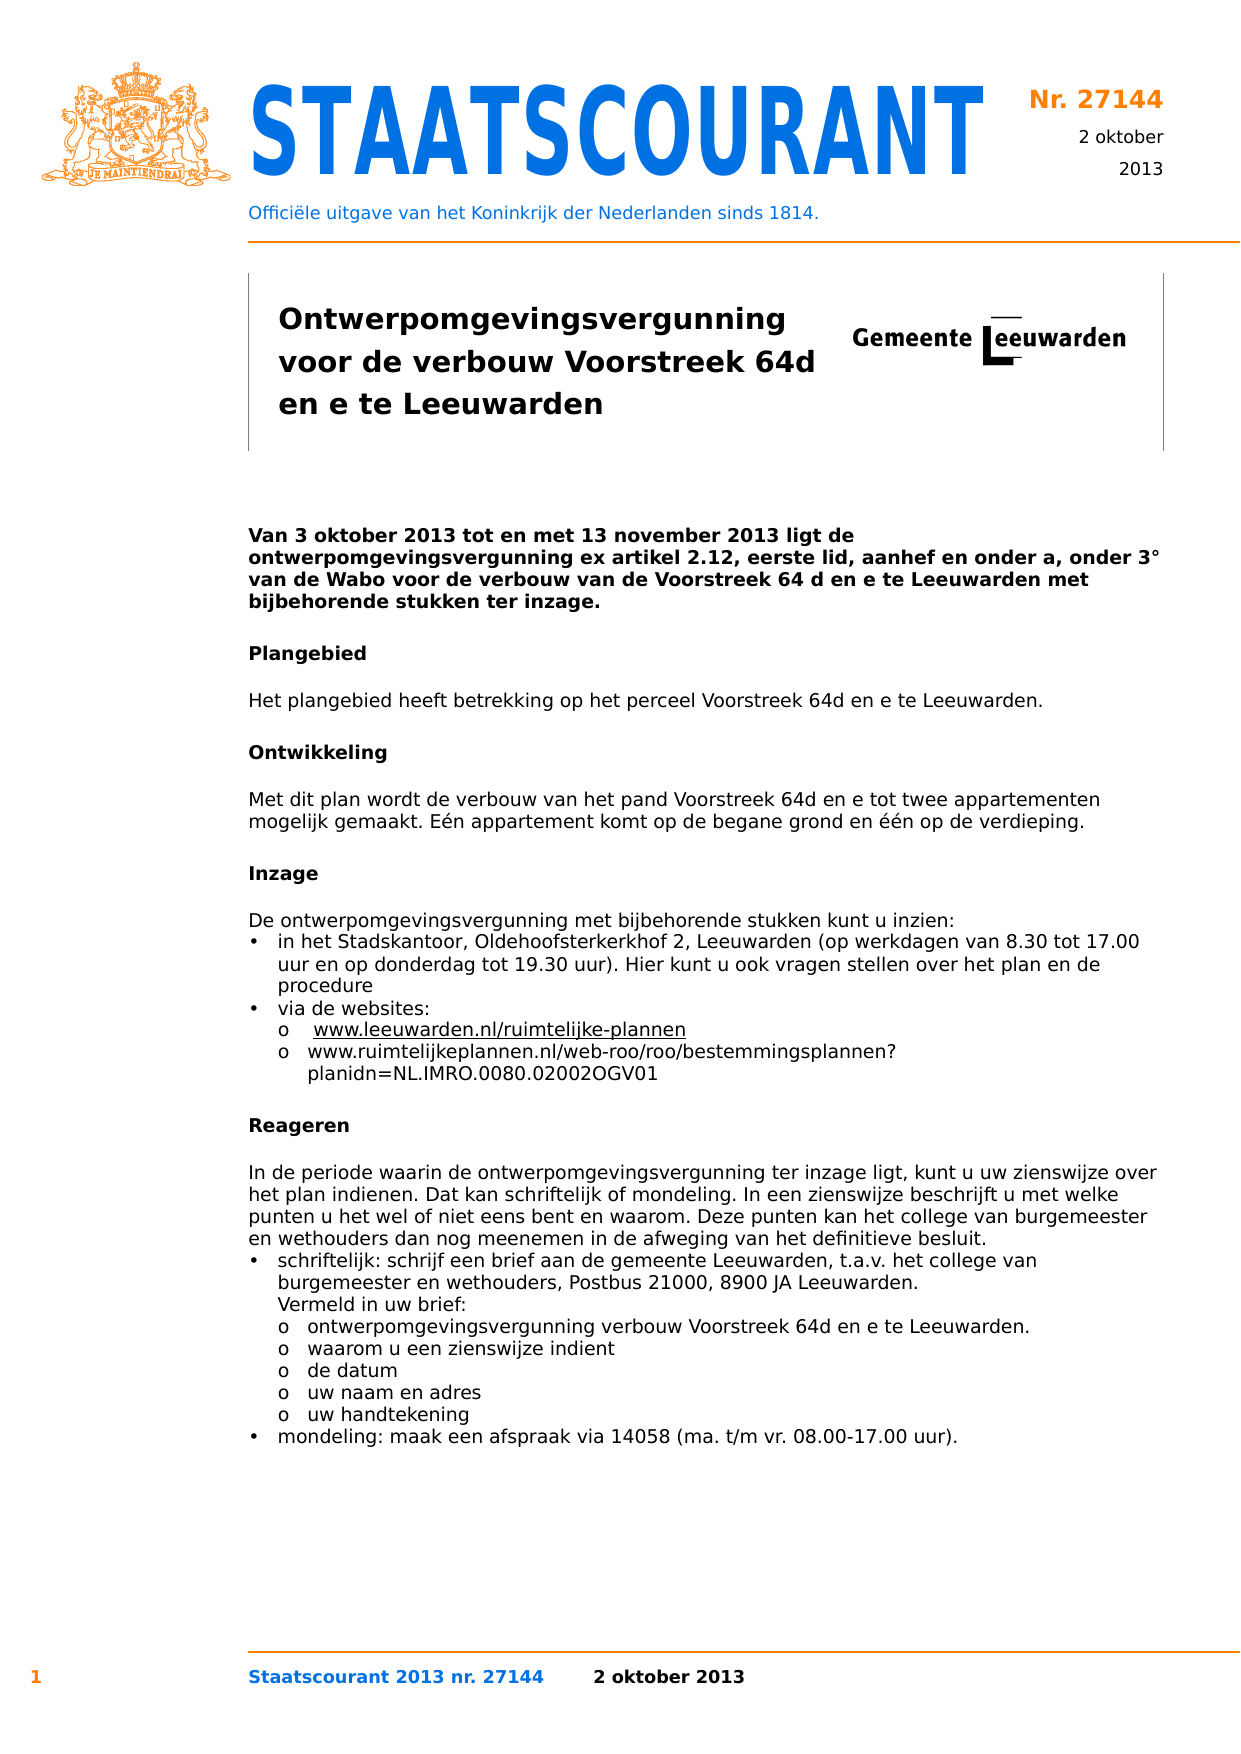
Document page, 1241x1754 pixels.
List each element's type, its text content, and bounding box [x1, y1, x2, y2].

text Van 3 oktober 2013 tot en met 13 november 2013 ligt de ontwerpomgevingsvergunning ex artikel 2.12, eerste lid, aanhef en onder a, onder 3° van de Wabo voor de verbouw van de Voorstreek 64 d en e te Leeuwarden met bijbehorende stukken ter inzage. [248, 525, 1163, 613]
text o www.ruimtelijkeplannen.nl/web-roo/roo/bestemmingsplannen?planidn=NL.IMRO.0080.02002OGV01 [278, 1041, 1163, 1085]
text o waarom u een zienswijze indient [278, 1338, 1163, 1360]
subtitle Inzage [248, 862, 1163, 884]
text Met dit plan wordt de verbouw van het pand Voorstreek 64d en e tot twee appartementen mogelijk gemaakt. Eén appartement komt op de begane grond en één op de verdieping. [248, 788, 1163, 832]
text o ontwerpomgevingsvergunning verbouw Voorstreek 64d en e te Leeuwarden. [278, 1316, 1163, 1338]
text Het plangebied heeft betrekking op het perceel Voorstreek 64d en e te Leeuwarden. [248, 689, 1163, 712]
text o uw naam en adres [278, 1382, 1163, 1404]
text De ontwerpomgevingsvergunning met bijbehorende stukken kunt u inzien: [248, 909, 1163, 931]
table_header [25, 62, 248, 241]
text • schriftelijk: schrijf een brief aan de gemeente Leeuwarden, t.a.v. het college van burgemeester en wethouders, Postbus 21000, 8900 JA Leeuwarden. [248, 1250, 1163, 1294]
text o uw handtekening [278, 1404, 1163, 1426]
text o www.leeuwarden.nl/ruimtelijke-plannen [278, 1019, 1163, 1041]
subtitle Reageren [248, 1115, 1163, 1137]
text o de datum [278, 1360, 1163, 1382]
table_header Nr. 27144 [998, 62, 1240, 121]
table_cell 2 oktober [998, 121, 1240, 153]
subtitle Plangebied [248, 643, 1163, 664]
text • mondeling: maak een afspraak via 14058 (ma. t/m vr. 08.00-17.00 uur). [248, 1426, 1163, 1448]
text In de periode waarin de ontwerpomgevingsvergunning ter inzage ligt, kunt u uw zienswijze over het plan indienen. Dat kan schriftelijk of mondeling. In een zienswijze beschrijft u met welke punten u het wel of niet eens bent en waarom. Deze punten kan het college van burgemeester en wethouders dan nog meenemen in de afweging van het definitieve besluit. [248, 1162, 1163, 1250]
table_header STAATSCOURANT [248, 62, 998, 203]
text • in het Stadskantoor, Oldehoofsterkerkhof 2, Leeuwarden (op werkdagen van 8.30 tot 17.00 uur en op donderdag tot 19.30 uur). Hier kunt u ook vragen stellen over het plan en de procedure [248, 931, 1163, 997]
picture [844, 302, 1134, 380]
picture [41, 62, 231, 186]
table_cell 2013 [998, 153, 1240, 203]
text Vermeld in uw brief: [277, 1294, 1163, 1316]
table_cell Officiële uitgave van het Koninkrijk der Nederlanden sinds 1814. [248, 203, 1240, 241]
text • via de websites: [248, 997, 1163, 1019]
subtitle Ontwerpomgevingsvergunning voor de verbouw Voorstreek 64d en e te Leeuwarden [249, 273, 1163, 451]
subtitle Ontwikkeling [248, 742, 1163, 763]
